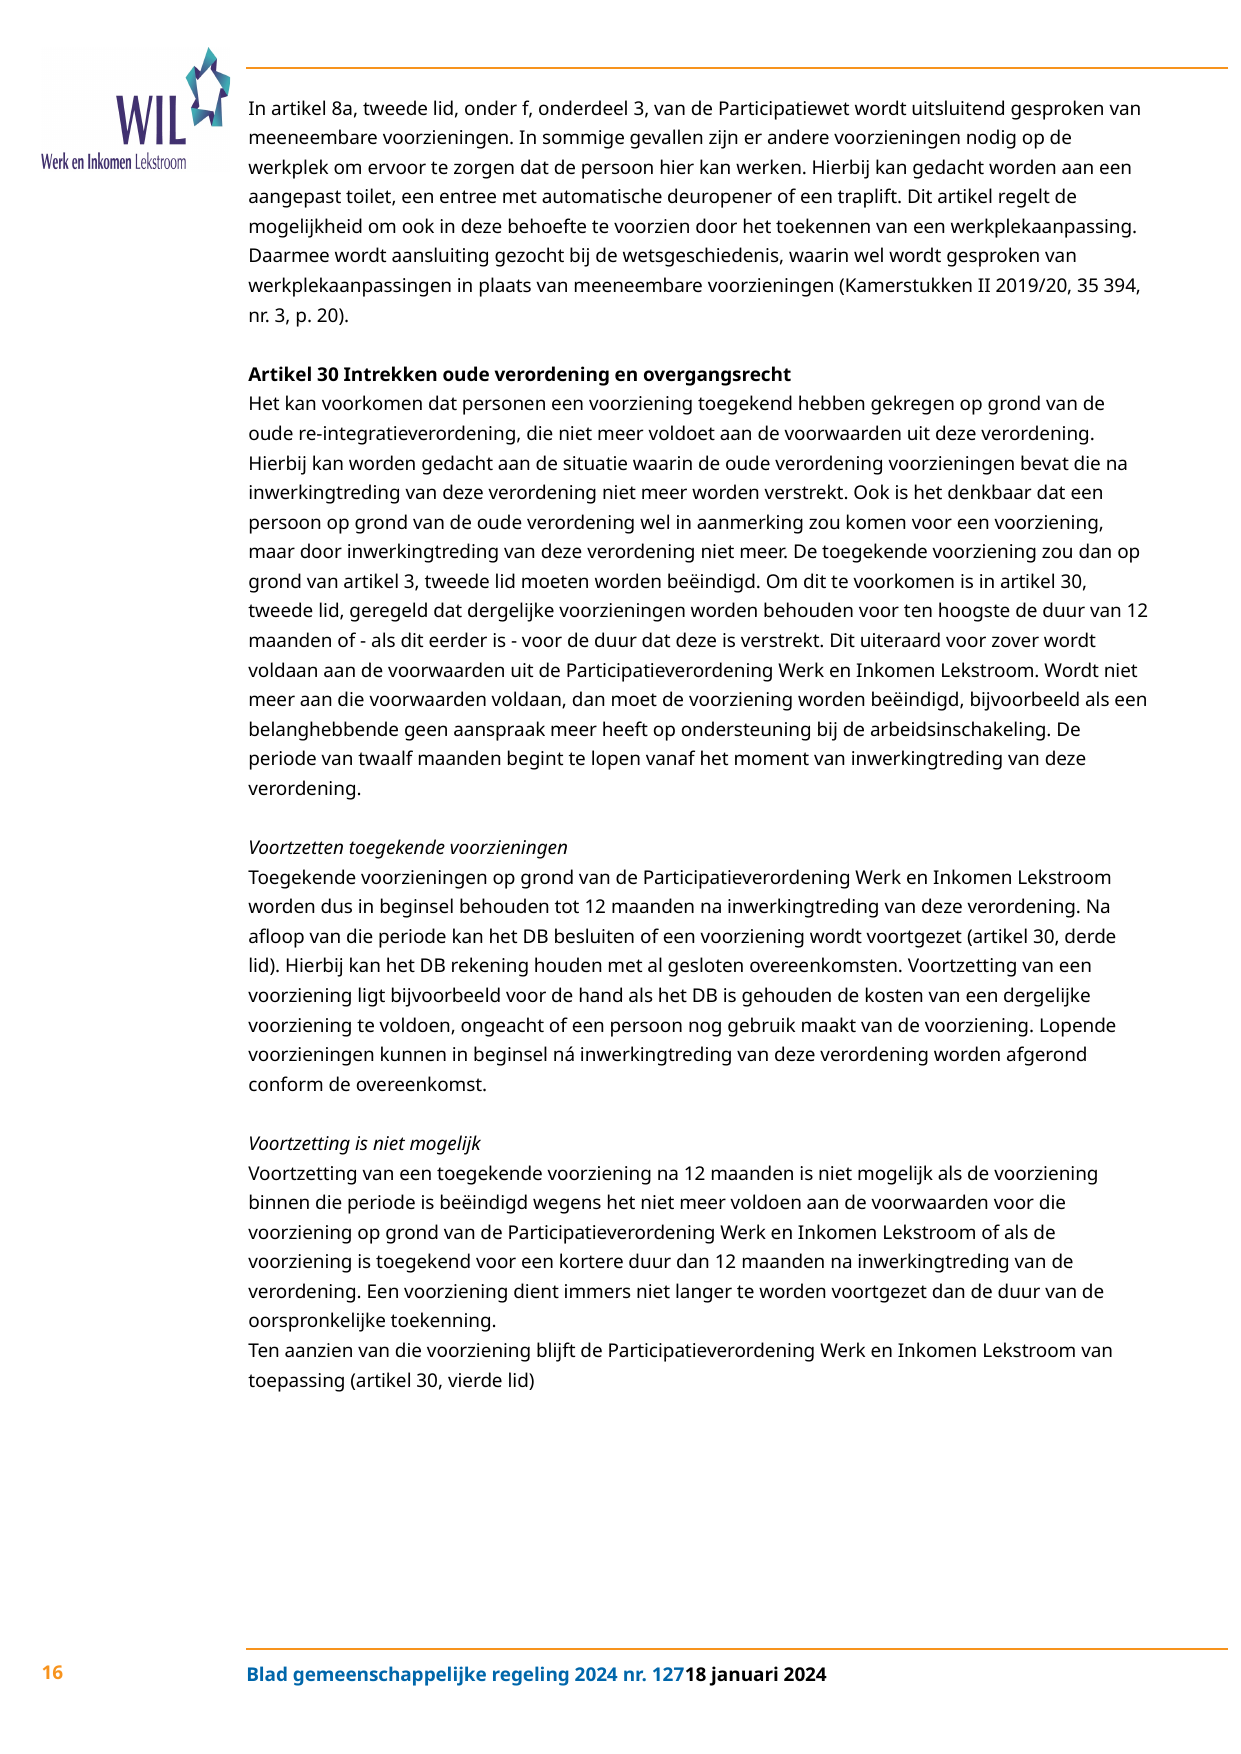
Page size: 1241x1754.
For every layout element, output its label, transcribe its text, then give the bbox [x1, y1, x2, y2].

text Voortzetten toegekende voorzieningen [248, 834, 1152, 860]
text Voortzetting is niet mogelijk [248, 1130, 1152, 1156]
picture [41, 47, 231, 172]
text Artikel 30 Intrekken oude verordening en overgangsrecht [248, 361, 1152, 387]
text Ten aanzien van die voorziening blijft de Participatieverordening Werk en Inkomen Lekstroom van toepassing (artikel 30, vierde lid) [248, 1337, 1152, 1393]
text Het kan voorkomen dat personen een voorziening toegekend hebben gekregen op grond van de oude re-integratieverordening, die niet meer voldoet aan de voorwaarden uit deze verordening. Hierbij kan worden gedacht aan de situatie waarin de oude verordening voorzieningen bevat die na inwerkingtreding van deze verordening niet meer worden verstrekt. Ook is het denkbaar dat een persoon op grond van de oude verordening wel in aanmerking zou komen voor een voorziening, maar door inwerkingtreding van deze verordening niet meer. De toegekende voorziening zou dan op grond van artikel 3, tweede lid moeten worden beëindigd. Om dit te voorkomen is in artikel 30, tweede lid, geregeld dat dergelijke voorzieningen worden behouden voor ten hoogste de duur van 12 maanden of - als dit eerder is - voor de duur dat deze is verstrekt. Dit uiteraard voor zover wordt voldaan aan de voorwaarden uit de Participatieverordening Werk en Inkomen Lekstroom. Wordt niet meer aan die voorwaarden voldaan, dan moet de voorziening worden beëindigd, bijvoorbeeld als een belanghebbende geen aanspraak meer heeft op ondersteuning bij de arbeidsinschakeling. De periode van twaalf maanden begint te lopen vanaf het moment van inwerkingtreding van deze verordening. [248, 391, 1152, 801]
text In artikel 8a, tweede lid, onder f, onderdeel 3, van de Participatiewet wordt uitsluitend gesproken van meeneembare voorzieningen. In sommige gevallen zijn er andere voorzieningen nodig op de werkplek om ervoor te zorgen dat de persoon hier kan werken. Hierbij kan gedacht worden aan een aangepast toilet, een entree met automatische deuropener of een traplift. Dit artikel regelt de mogelijkheid om ook in deze behoefte te voorzien door het toekennen van een werkplekaanpassing. Daarmee wordt aansluiting gezocht bij de wetsgeschiedenis, waarin wel wordt gesproken van werkplekaanpassingen in plaats van meeneembare voorzieningen (Kamerstukken II 2019/20, 35 394, nr. 3, p. 20). [248, 95, 1152, 328]
text Toegekende voorzieningen op grond van de Participatieverordening Werk en Inkomen Lekstroom worden dus in beginsel behouden tot 12 maanden na inwerkingtreding van deze verordening. Na afloop van die periode kan het DB besluiten of een voorziening wordt voortgezet (artikel 30, derde lid). Hierbij kan het DB rekening houden met al gesloten overeenkomsten. Voortzetting van een voorziening ligt bijvoorbeeld voor de hand als het DB is gehouden de kosten van een dergelijke voorziening te voldoen, ongeacht of een persoon nog gebruik maakt van de voorziening. Lopende voorzieningen kunnen in beginsel ná inwerkingtreding van deze verordening worden afgerond conform de overeenkomst. [248, 864, 1152, 1097]
text Voortzetting van een toegekende voorziening na 12 maanden is niet mogelijk als de voorziening binnen die periode is beëindigd wegens het niet meer voldoen aan de voorwaarden voor die voorziening op grond van de Participatieverordening Werk en Inkomen Lekstroom of als de voorziening is toegekend voor een kortere duur dan 12 maanden na inwerkingtreding van de verordening. Een voorziening dient immers niet langer te worden voortgezet dan de duur van de oorspronkelijke toekenning. [248, 1160, 1152, 1333]
